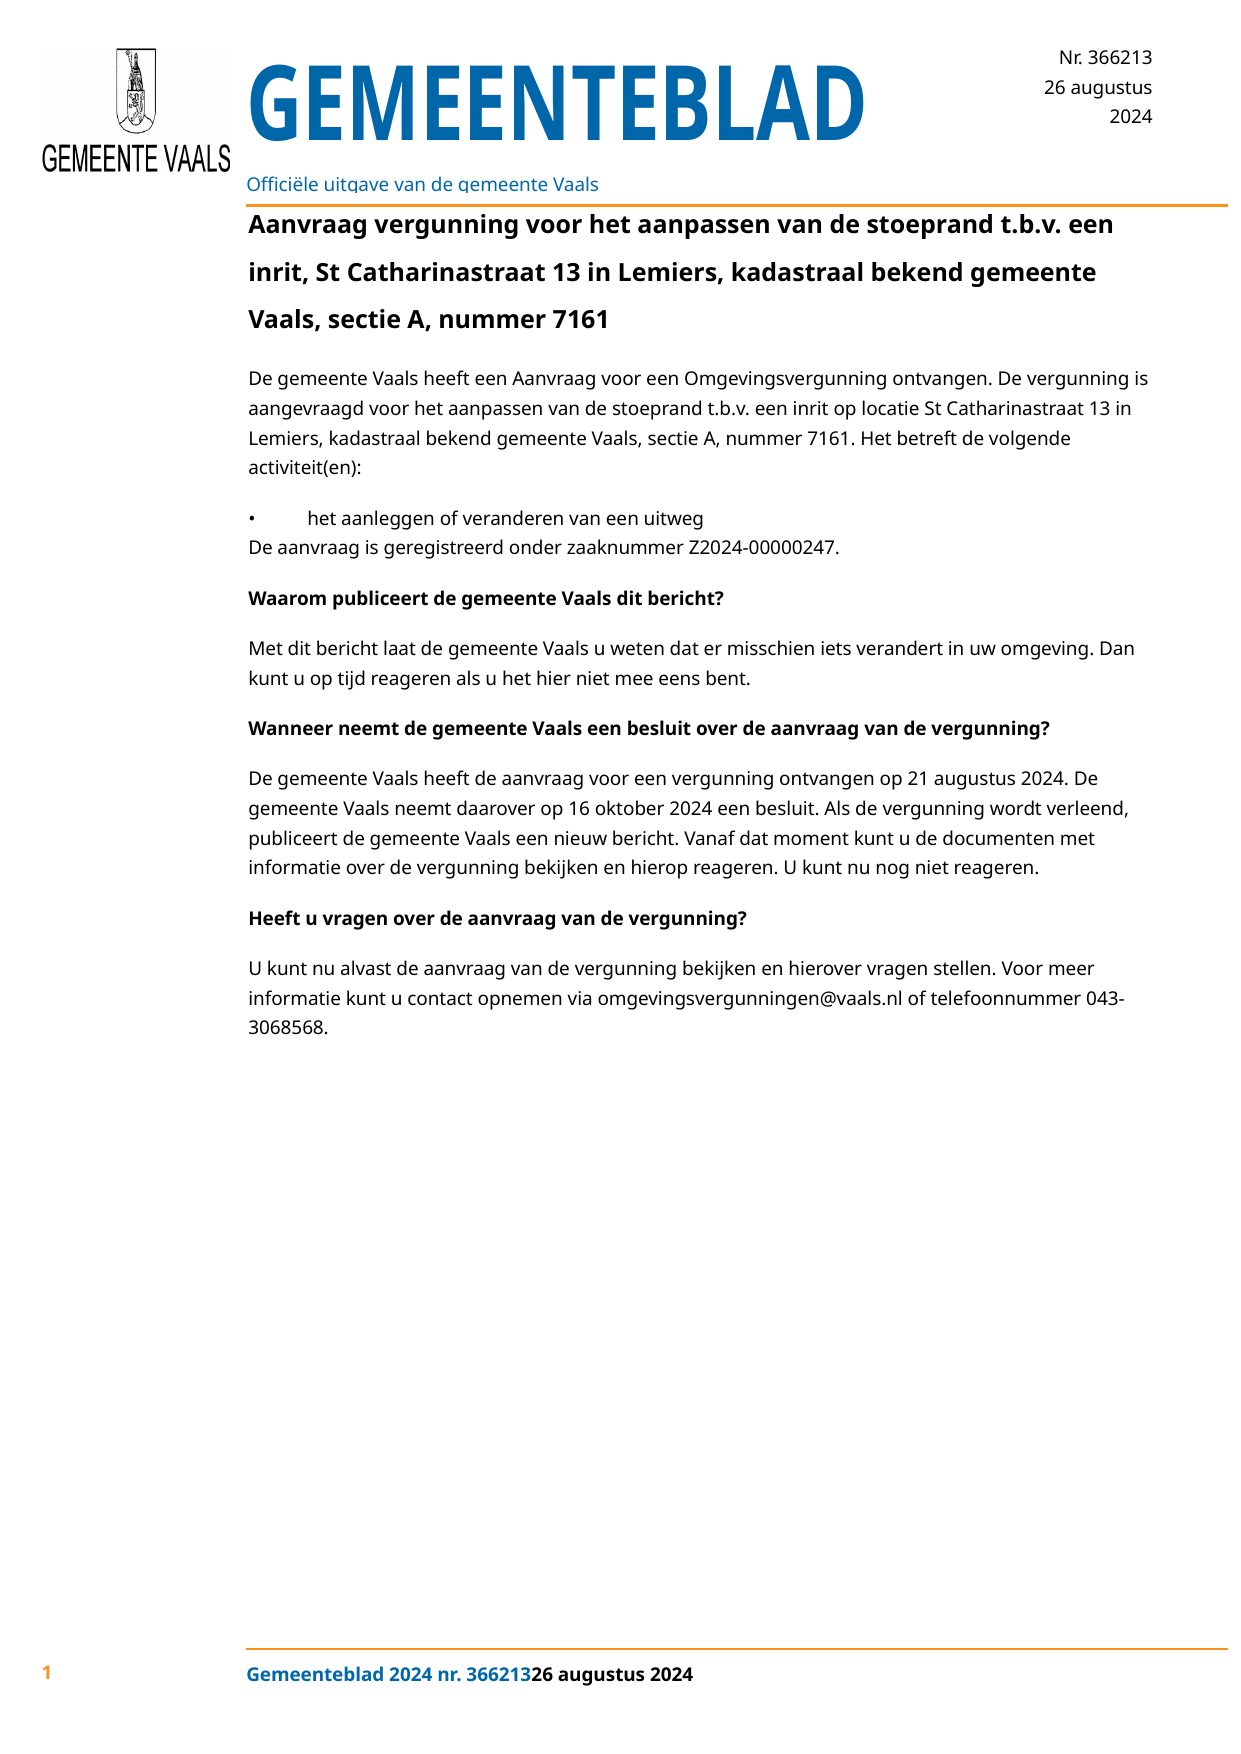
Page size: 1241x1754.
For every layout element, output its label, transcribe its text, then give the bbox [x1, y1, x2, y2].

text Wanneer neemt de gemeente Vaals een besluit over de aanvraag van de vergunning? [248, 715, 1152, 741]
picture [41, 47, 231, 172]
text Aanvraag vergunning voor het aanpassen van de stoeprand t.b.v. een inrit, St Catharinastraat 13 in Lemiers, kadastraal bekend gemeente Vaals, sectie A, nummer 7161 [248, 207, 1152, 336]
text De aanvraag is geregistreerd onder zaaknummer Z2024-00000247. [248, 534, 1152, 560]
text De gemeente Vaals heeft de aanvraag voor een vergunning ontvangen op 21 augustus 2024. De gemeente Vaals neemt daarover op 16 oktober 2024 een besluit. Als de vergunning wordt verleend, publiceert de gemeente Vaals een nieuw bericht. Vanaf dat moment kunt u de documenten met informatie over de vergunning bekijken en hierop reageren. U kunt nu nog niet reageren. [248, 766, 1152, 880]
list het aanleggen of veranderen van een uitweg [248, 505, 1152, 530]
text Met dit bericht laat de gemeente Vaals u weten dat er misschien iets verandert in uw omgeving. Dan kunt u op tijd reageren als u het hier niet mee eens bent. [248, 635, 1152, 690]
text De gemeente Vaals heeft een Aanvraag voor een Omgevingsvergunning ontvangen. De vergunning is aangevraagd voor het aanpassen van de stoeprand t.b.v. een inrit op locatie St Catharinastraat 13 in Lemiers, kadastraal bekend gemeente Vaals, sectie A, nummer 7161. Het betreft de volgende activiteit(en): [248, 366, 1152, 480]
text Waarom publiceert de gemeente Vaals dit bericht? [248, 585, 1152, 610]
text Heeft u vragen over de aanvraag van de vergunning? [248, 905, 1152, 930]
text U kunt nu alvast de aanvraag van de vergunning bekijken en hierover vragen stellen. Voor meer informatie kunt u contact opnemen via omgevingsvergunningen@vaals.nl of telefoonnummer 043-3068568. [248, 955, 1152, 1040]
